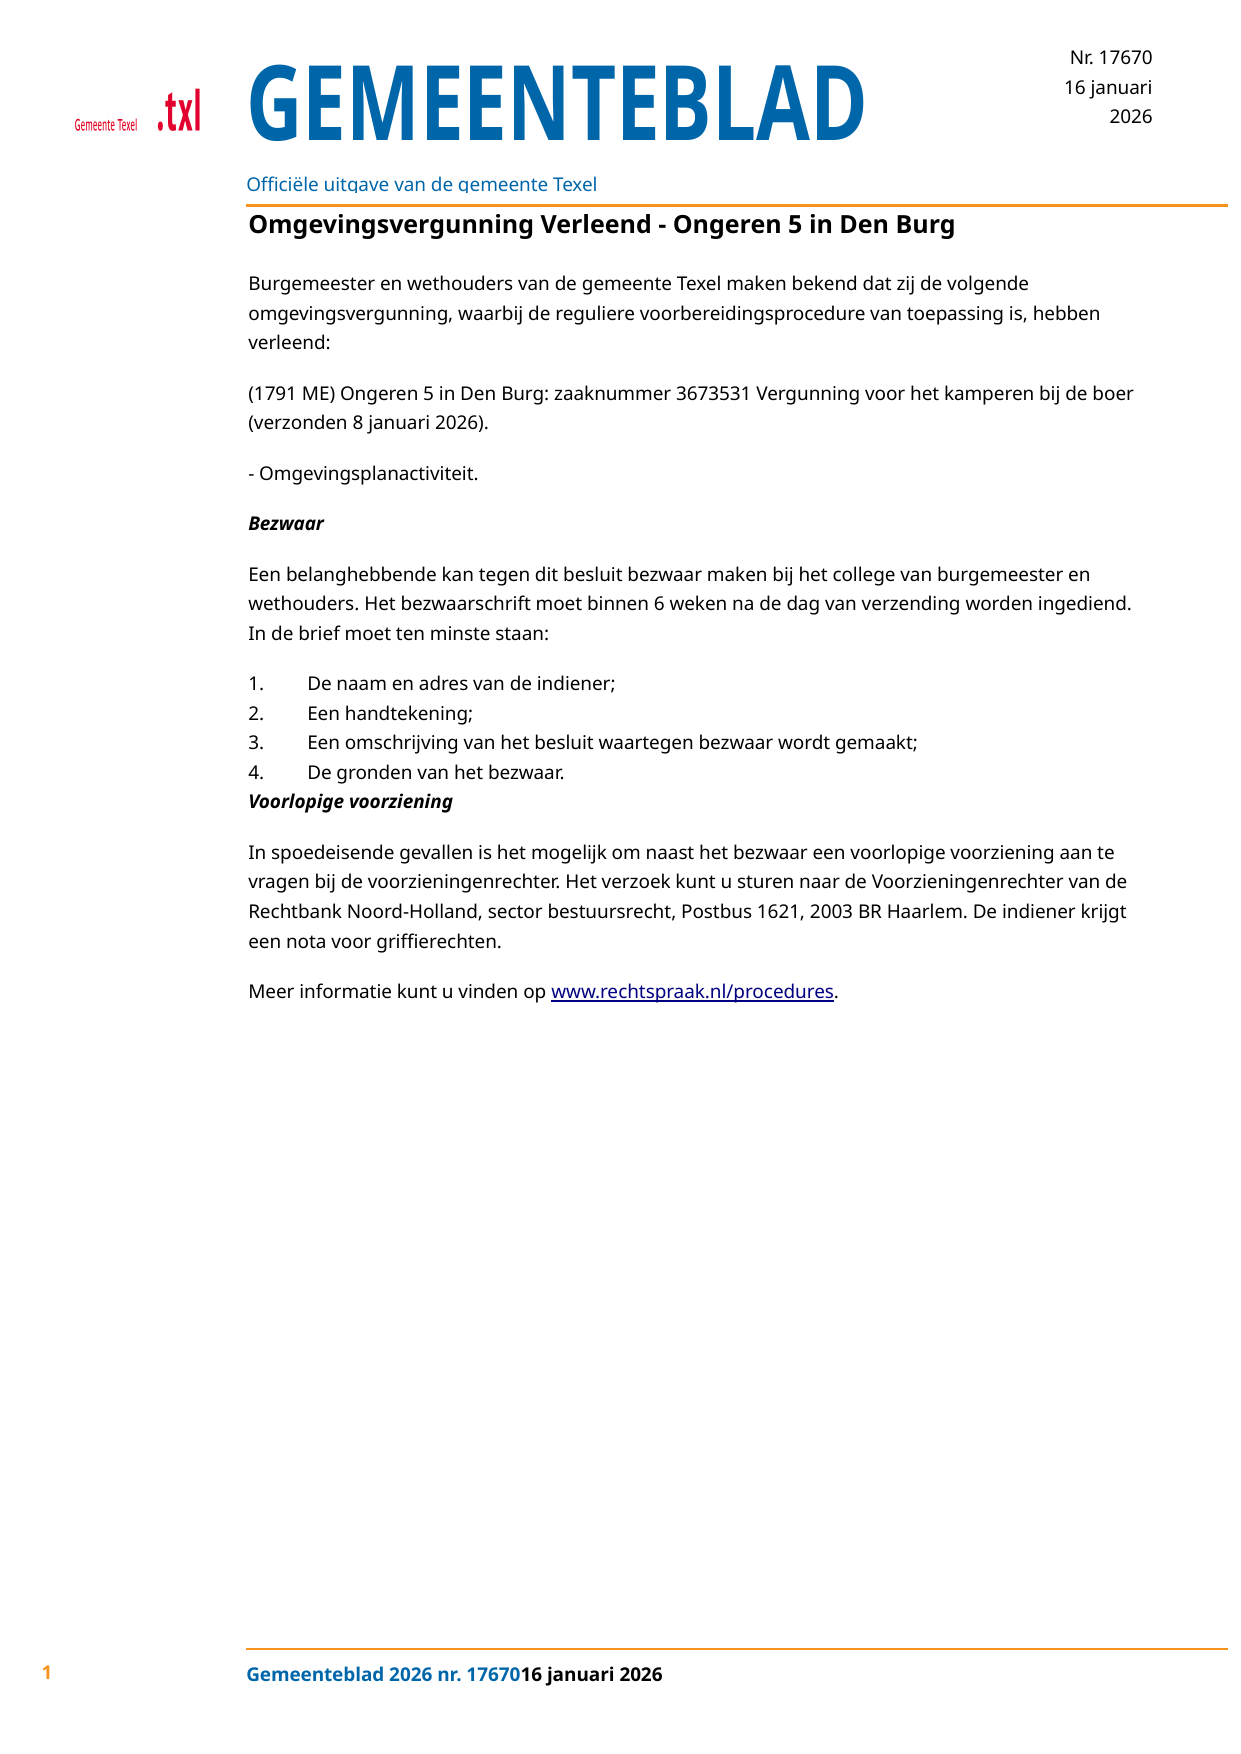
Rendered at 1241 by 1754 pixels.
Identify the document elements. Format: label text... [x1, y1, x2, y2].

text - Omgevingsplanactiviteit. [248, 460, 1152, 486]
text Omgevingsvergunning Verleend - Ongeren 5 in Den Burg [248, 207, 1152, 241]
text Bezwaar [248, 510, 1152, 536]
list De naam en adres van de indiener; [248, 670, 1152, 696]
text Meer informatie kunt u vinden op www.rechtspraak.nl/procedures. [248, 978, 1152, 1004]
text (1791 ME) Ongeren 5 in Den Burg: zaaknummer 3673531 Vergunning voor het kamperen bij de boer (verzonden 8 januari 2026). [248, 380, 1152, 435]
text Voorlopige voorziening [248, 789, 1152, 814]
list Een omschrijving van het besluit waartegen bezwaar wordt gemaakt; [248, 729, 1152, 755]
list De gronden van het bezwaar. [248, 759, 1152, 785]
text Een belanghebbende kan tegen dit besluit bezwaar maken bij het college van burgemeester en wethouders. Het bezwaarschrift moet binnen 6 weken na de dag van verzending worden ingediend. In de brief moet ten minste staan: [248, 561, 1152, 646]
text Burgemeester en wethouders van de gemeente Texel maken bekend dat zij de volgende omgevingsvergunning, waarbij de reguliere voorbereidingsprocedure van toepassing is, hebben verleend: [248, 270, 1152, 355]
list Een handtekening; [248, 700, 1152, 726]
picture [41, 47, 231, 172]
text In spoedeisende gevallen is het mogelijk om naast het bezwaar een voorlopige voorziening aan te vragen bij de voorzieningenrechter. Het verzoek kunt u sturen naar de Voorzieningenrechter van de Rechtbank Noord-Holland, sector bestuursrecht, Postbus 1621, 2003 BR Haarlem. De indiener krijgt een nota voor griffierechten. [248, 839, 1152, 953]
